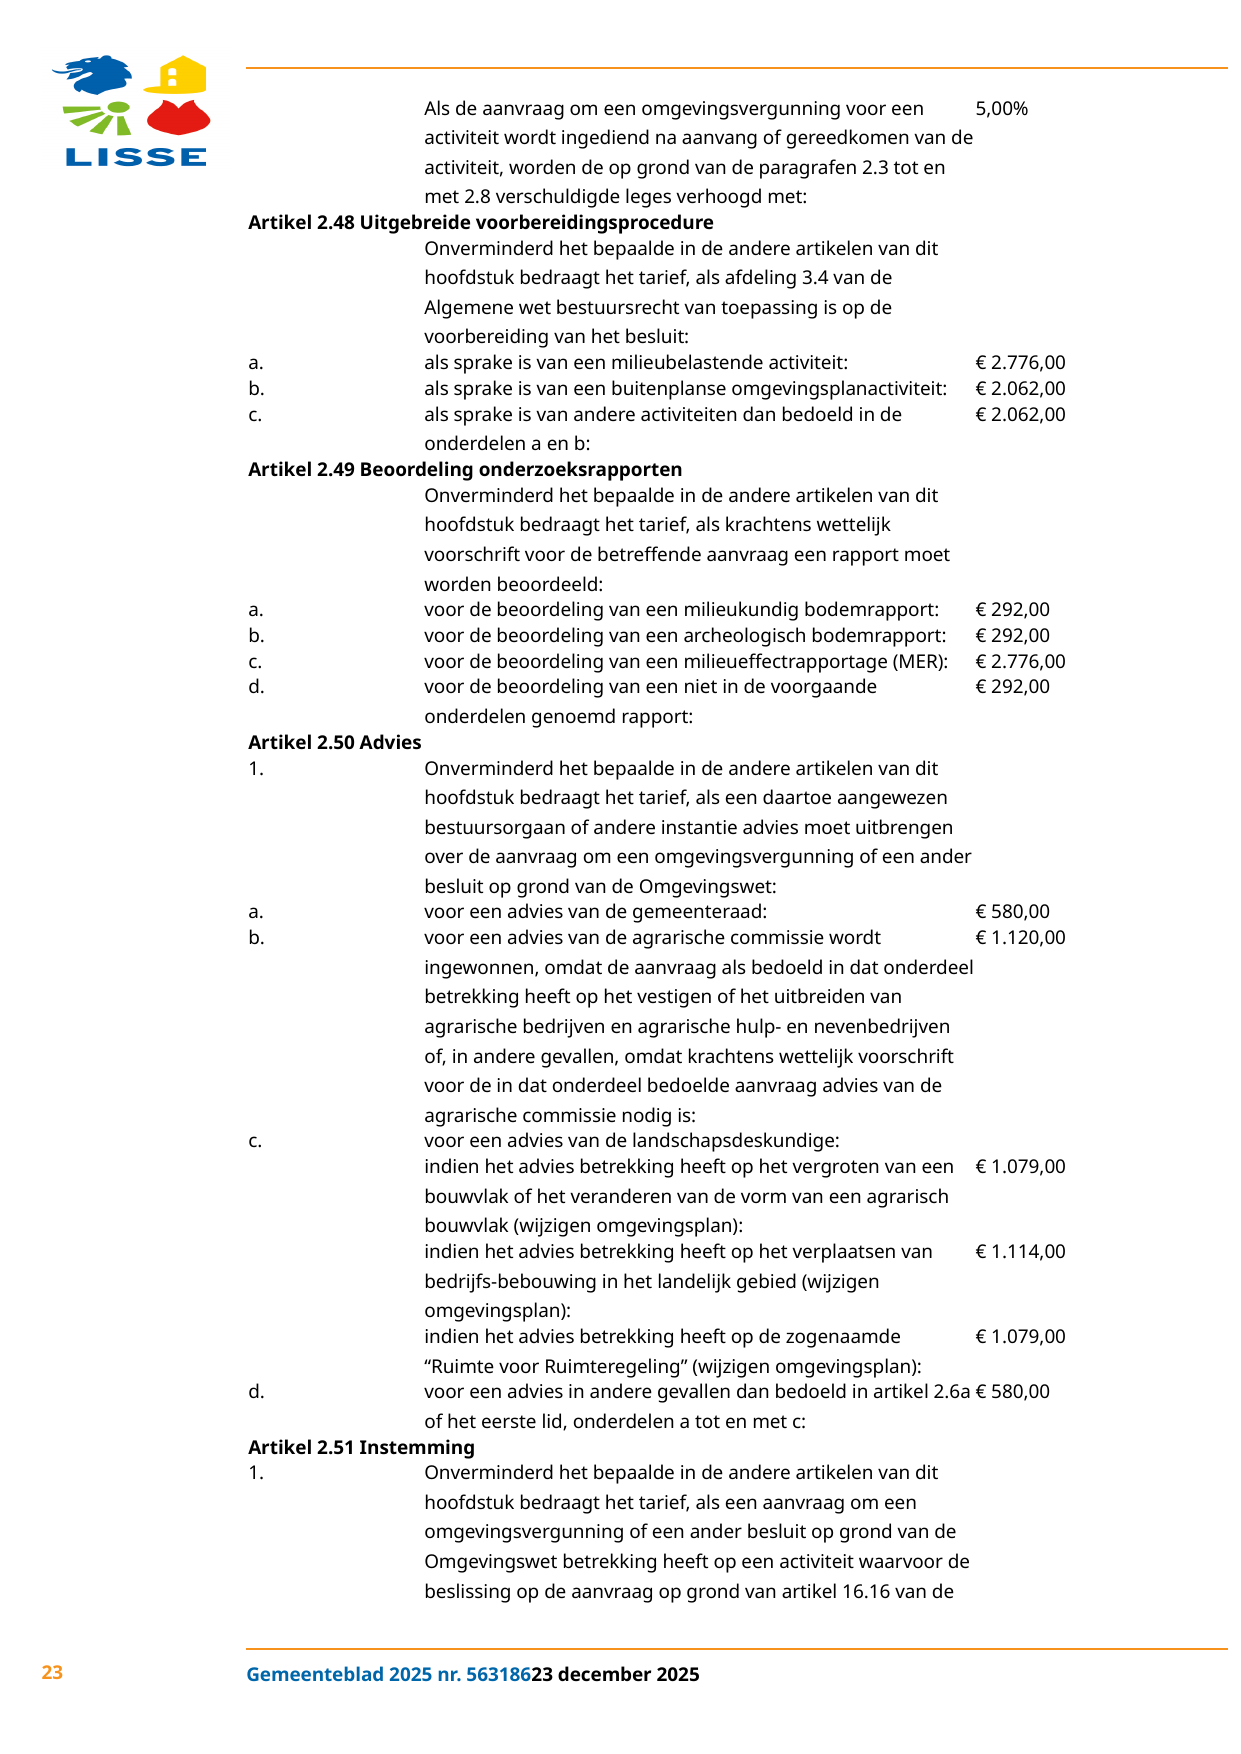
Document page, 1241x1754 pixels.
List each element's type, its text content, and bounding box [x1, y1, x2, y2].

table_cell Artikel 2.51 Instemming [248, 1434, 1152, 1459]
table_cell € 2.062,00 [975, 375, 1152, 401]
table_cell a. [248, 899, 424, 924]
table_cell c. [248, 648, 424, 674]
table_cell € 1.120,00 [975, 925, 1152, 1128]
table_cell € 2.776,00 [975, 648, 1152, 674]
table_cell Als de aanvraag om een omgevingsvergunning voor een activiteit wordt ingediend na aanvang of gereedkomen van de activiteit, worden de op grond van de paragrafen 2.3 tot en met 2.8 verschuldigde leges verhoogd met: [424, 95, 975, 209]
table_cell b. [248, 375, 424, 401]
table_cell [975, 1128, 1152, 1153]
table_cell a. [248, 596, 424, 622]
table_cell voor een advies van de landschapsdeskundige: [424, 1128, 975, 1153]
table_cell 1. [248, 755, 424, 899]
table_cell c. [248, 1128, 424, 1153]
table_cell [248, 235, 424, 349]
table_cell Onverminderd het bepaalde in de andere artikelen van dit hoofdstuk bedraagt het tarief, als een aanvraag om een omgevingsvergunning of een ander besluit op grond van de Omgevingswet betrekking heeft op een activiteit waarvoor de beslissing op de aanvraag op grond van artikel 16.16 van de [424, 1460, 975, 1604]
table_cell voor de beoordeling van een milieukundig bodemrapport: [424, 596, 975, 622]
table_cell Onverminderd het bepaalde in de andere artikelen van dit hoofdstuk bedraagt het tarief, als krachtens wettelijk voorschrift voor de betreffende aanvraag een rapport moet worden beoordeeld: [424, 482, 975, 596]
table_cell € 580,00 [975, 899, 1152, 924]
table_cell Artikel 2.50 Advies [248, 729, 1152, 755]
table_cell Artikel 2.48 Uitgebreide voorbereidingsprocedure [248, 209, 1152, 235]
table_cell voor de beoordeling van een niet in de voorgaande onderdelen genoemd rapport: [424, 674, 975, 729]
table_cell c. [248, 401, 424, 456]
table_cell [975, 755, 1152, 899]
table_cell b. [248, 622, 424, 648]
table_cell d. [248, 1379, 424, 1434]
table_cell € 1.114,00 [975, 1238, 1152, 1323]
table_cell indien het advies betrekking heeft op de zogenaamde “Ruimte voor Ruimteregeling” (wijzigen omgevingsplan): [424, 1323, 975, 1378]
table_cell € 292,00 [975, 596, 1152, 622]
table_cell Artikel 2.49 Beoordeling onderzoeksrapporten [248, 456, 1152, 482]
table_cell [975, 235, 1152, 349]
table_cell als sprake is van andere activiteiten dan bedoeld in de onderdelen a en b: [424, 401, 975, 456]
table_cell 5,00% [975, 95, 1152, 209]
table_cell d. [248, 674, 424, 729]
table_cell a. [248, 350, 424, 375]
table_cell indien het advies betrekking heeft op het verplaatsen van bedrijfs-bebouwing in het landelijk gebied (wijzigen omgevingsplan): [424, 1238, 975, 1323]
table_cell € 1.079,00 [975, 1154, 1152, 1238]
table_cell voor de beoordeling van een milieueffectrapportage (MER): [424, 648, 975, 674]
table_cell Onverminderd het bepaalde in de andere artikelen van dit hoofdstuk bedraagt het tarief, als een daartoe aangewezen bestuursorgaan of andere instantie advies moet uitbrengen over de aanvraag om een omgevingsvergunning of een ander besluit op grond van de Omgevingswet: [424, 755, 975, 899]
table_cell € 1.079,00 [975, 1323, 1152, 1378]
table_cell [975, 482, 1152, 596]
table_cell [975, 1460, 1152, 1604]
picture [41, 47, 231, 172]
table_cell als sprake is van een buitenplanse omgevingsplanactiviteit: [424, 375, 975, 401]
table_cell [248, 482, 424, 596]
table_cell € 580,00 [975, 1379, 1152, 1434]
table_cell [248, 1154, 424, 1238]
table_cell voor de beoordeling van een archeologisch bodemrapport: [424, 622, 975, 648]
table_cell voor een advies van de agrarische commissie wordt ingewonnen, omdat de aanvraag als bedoeld in dat onderdeel betrekking heeft op het vestigen of het uitbreiden van agrarische bedrijven en agrarische hulp- en nevenbedrijven of, in andere gevallen, omdat krachtens wettelijk voorschrift voor de in dat onderdeel bedoelde aanvraag advies van de agrarische commissie nodig is: [424, 925, 975, 1128]
table_cell voor een advies in andere gevallen dan bedoeld in artikel 2.6a of het eerste lid, onderdelen a tot en met c: [424, 1379, 975, 1434]
table_cell € 292,00 [975, 674, 1152, 729]
table_cell Onverminderd het bepaalde in de andere artikelen van dit hoofdstuk bedraagt het tarief, als afdeling 3.4 van de Algemene wet bestuursrecht van toepassing is op de voorbereiding van het besluit: [424, 235, 975, 349]
table_cell [248, 95, 424, 209]
table_cell 1. [248, 1460, 424, 1604]
table_cell € 2.776,00 [975, 350, 1152, 375]
table_cell indien het advies betrekking heeft op het vergroten van een bouwvlak of het veranderen van de vorm van een agrarisch bouwvlak (wijzigen omgevingsplan): [424, 1154, 975, 1238]
table_cell voor een advies van de gemeenteraad: [424, 899, 975, 924]
table_cell € 2.062,00 [975, 401, 1152, 456]
table_cell € 292,00 [975, 622, 1152, 648]
table_cell b. [248, 925, 424, 1128]
table_cell [248, 1323, 424, 1378]
table_cell als sprake is van een milieubelastende activiteit: [424, 350, 975, 375]
table_cell [248, 1238, 424, 1323]
